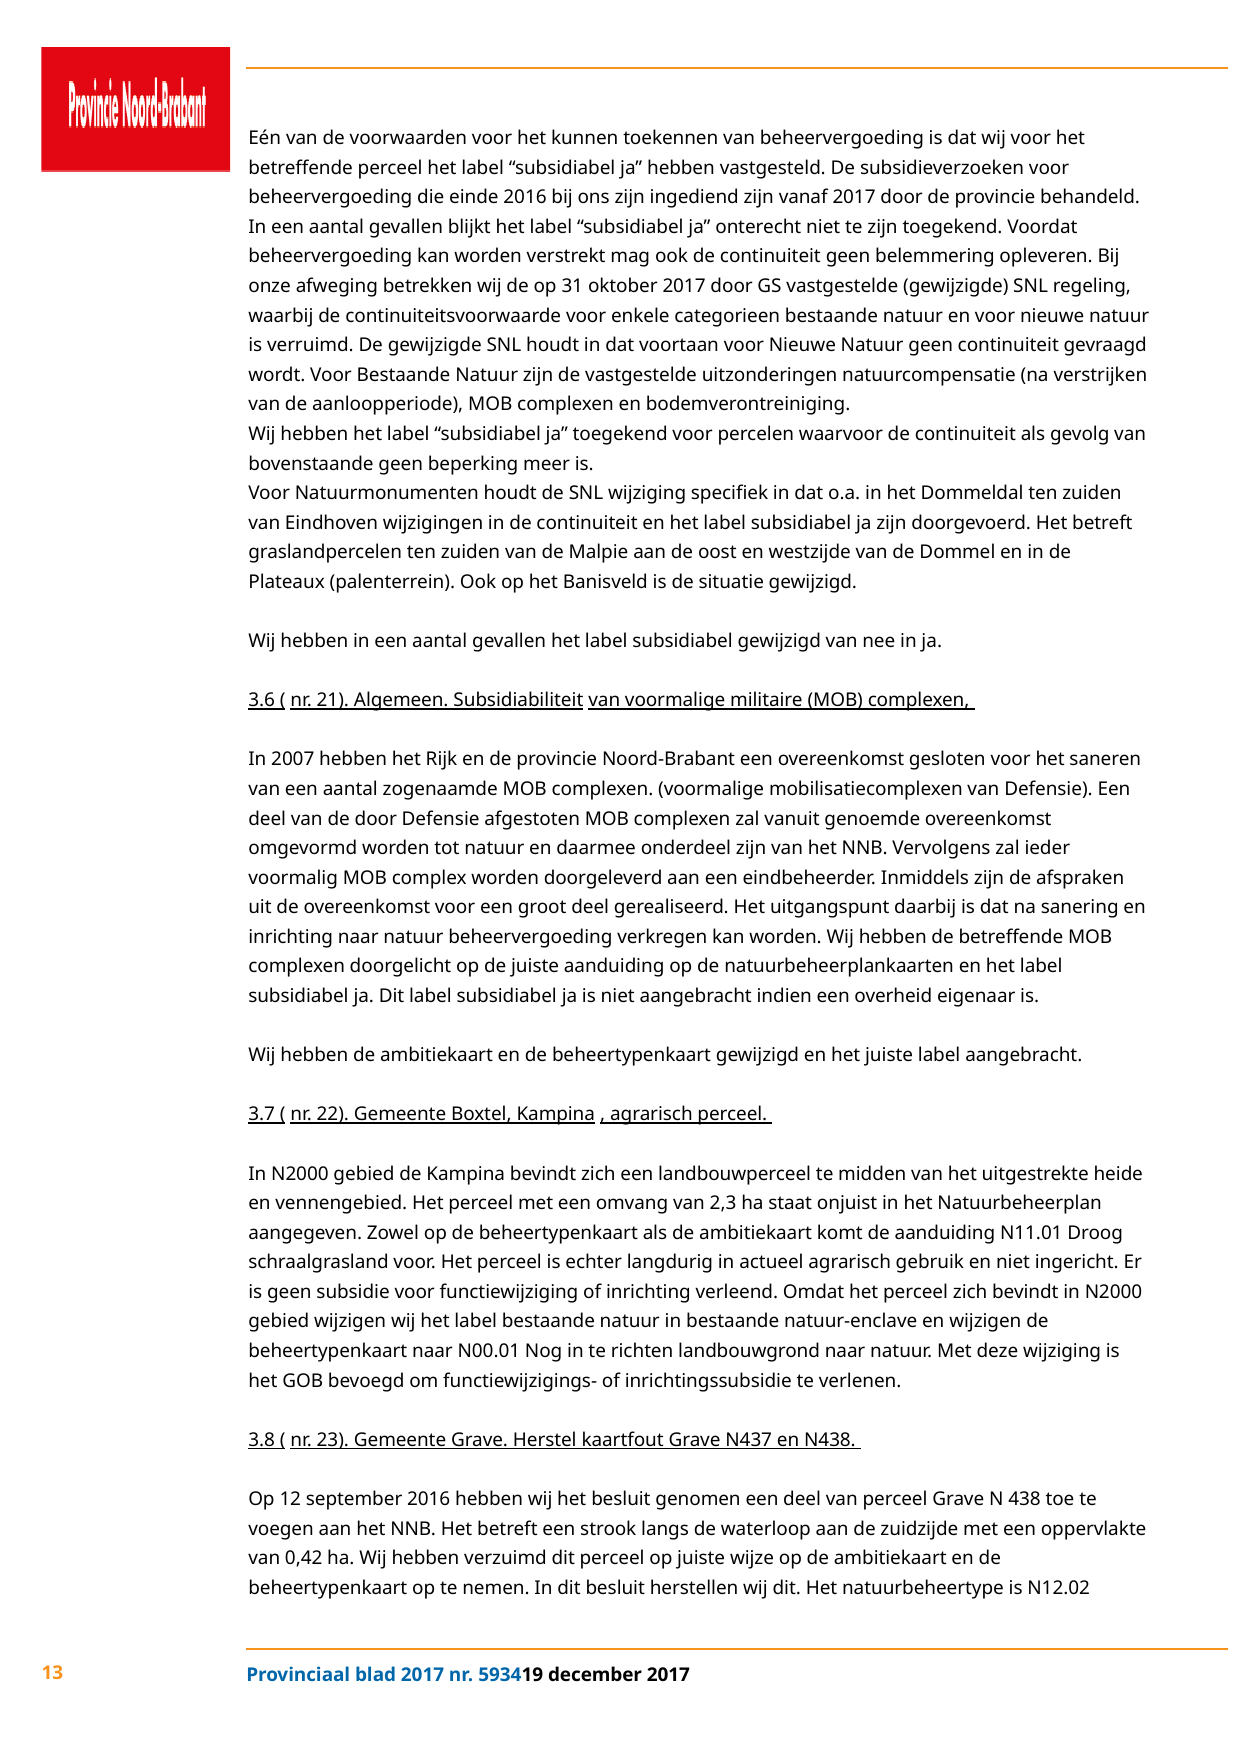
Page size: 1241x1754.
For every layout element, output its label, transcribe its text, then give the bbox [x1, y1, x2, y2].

text Eén van de voorwaarden voor het kunnen toekennen van beheervergoeding is dat wij voor het betreffende perceel het label “subsidiabel ja” hebben vastgesteld. De subsidieverzoeken voor beheervergoeding die einde 2016 bij ons zijn ingediend zijn vanaf 2017 door de provincie behandeld. In een aantal gevallen blijkt het label “subsidiabel ja” onterecht niet te zijn toegekend. Voordat beheervergoeding kan worden verstrekt mag ook de continuiteit geen belemmering opleveren. Bij onze afweging betrekken wij de op 31 oktober 2017 door GS vastgestelde (gewijzigde) SNL regeling, waarbij de continuiteitsvoorwaarde voor enkele categorieen bestaande natuur en voor nieuwe natuur is verruimd. De gewijzigde SNL houdt in dat voortaan voor Nieuwe Natuur geen continuiteit gevraagd wordt. Voor Bestaande Natuur zijn de vastgestelde uitzonderingen natuurcompensatie (na verstrijken van de aanloopperiode), MOB complexen en bodemverontreiniging. [248, 124, 1152, 416]
text In 2007 hebben het Rijk en de provincie Noord-Brabant een overeenkomst gesloten voor het saneren van een aantal zogenaamde MOB complexen. (voormalige mobilisatiecomplexen van Defensie). Een deel van de door Defensie afgestoten MOB complexen zal vanuit genoemde overeenkomst omgevormd worden tot natuur en daarmee onderdeel zijn van het NNB. Vervolgens zal ieder voormalig MOB complex worden doorgeleverd aan een eindbeheerder. Inmiddels zijn de afspraken uit de overeenkomst voor een groot deel gerealiseerd. Het uitgangspunt daarbij is dat na sanering en inrichting naar natuur beheervergoeding verkregen kan worden. Wij hebben de betreffende MOB complexen doorgelicht op de juiste aanduiding op de natuurbeheerplankaarten en het label subsidiabel ja. Dit label subsidiabel ja is niet aangebracht indien een overheid eigenaar is. [248, 746, 1152, 1008]
text Wij hebben het label “subsidiabel ja” toegekend voor percelen waarvoor de continuiteit als gevolg van bovenstaande geen beperking meer is. [248, 420, 1152, 476]
text In N2000 gebied de Kampina bevindt zich een landbouwperceel te midden van het uitgestrekte heide en vennengebied. Het perceel met een omvang van 2,3 ha staat onjuist in het Natuurbeheerplan aangegeven. Zowel op de beheertypenkaart als de ambitiekaart komt de aanduiding N11.01 Droog schraalgrasland voor. Het perceel is echter langdurig in actueel agrarisch gebruik en niet ingericht. Er is geen subsidie voor functiewijziging of inrichting verleend. Omdat het perceel zich bevindt in N2000 gebied wijzigen wij het label bestaande natuur in bestaande natuur-enclave en wijzigen de beheertypenkaart naar N00.01 Nog in te richten landbouwgrond naar natuur. Met deze wijziging is het GOB bevoegd om functiewijzigings- of inrichtingssubsidie te verlenen. [248, 1160, 1152, 1393]
text 3.7 ( nr. 22). Gemeente Boxtel, Kampina , agrarisch perceel. [248, 1101, 1152, 1126]
picture [41, 47, 231, 172]
text Wij hebben de ambitiekaart en de beheertypenkaart gewijzigd en het juiste label aangebracht. [248, 1041, 1152, 1067]
text Op 12 september 2016 hebben wij het besluit genomen een deel van perceel Grave N 438 toe te voegen aan het NNB. Het betreft een strook langs de waterloop aan de zuidzijde met een oppervlakte van 0,42 ha. Wij hebben verzuimd dit perceel op juiste wijze op de ambitiekaart en de beheertypenkaart op te nemen. In dit besluit herstellen wij dit. Het natuurbeheertype is N12.02 [248, 1485, 1152, 1600]
text 3.8 ( nr. 23). Gemeente Grave. Herstel kaartfout Grave N437 en N438. [248, 1426, 1152, 1452]
text Wij hebben in een aantal gevallen het label subsidiabel gewijzigd van nee in ja. [248, 627, 1152, 653]
text Voor Natuurmonumenten houdt de SNL wijziging specifiek in dat o.a. in het Dommeldal ten zuiden van Eindhoven wijzigingen in de continuiteit en het label subsidiabel ja zijn doorgevoerd. Het betreft graslandpercelen ten zuiden van de Malpie aan de oost en westzijde van de Dommel en in de Plateaux (palenterrein). Ook op het Banisveld is de situatie gewijzigd. [248, 479, 1152, 594]
text 3.6 ( nr. 21). Algemeen. Subsidiabiliteit van voormalige militaire (MOB) complexen, [248, 686, 1152, 712]
